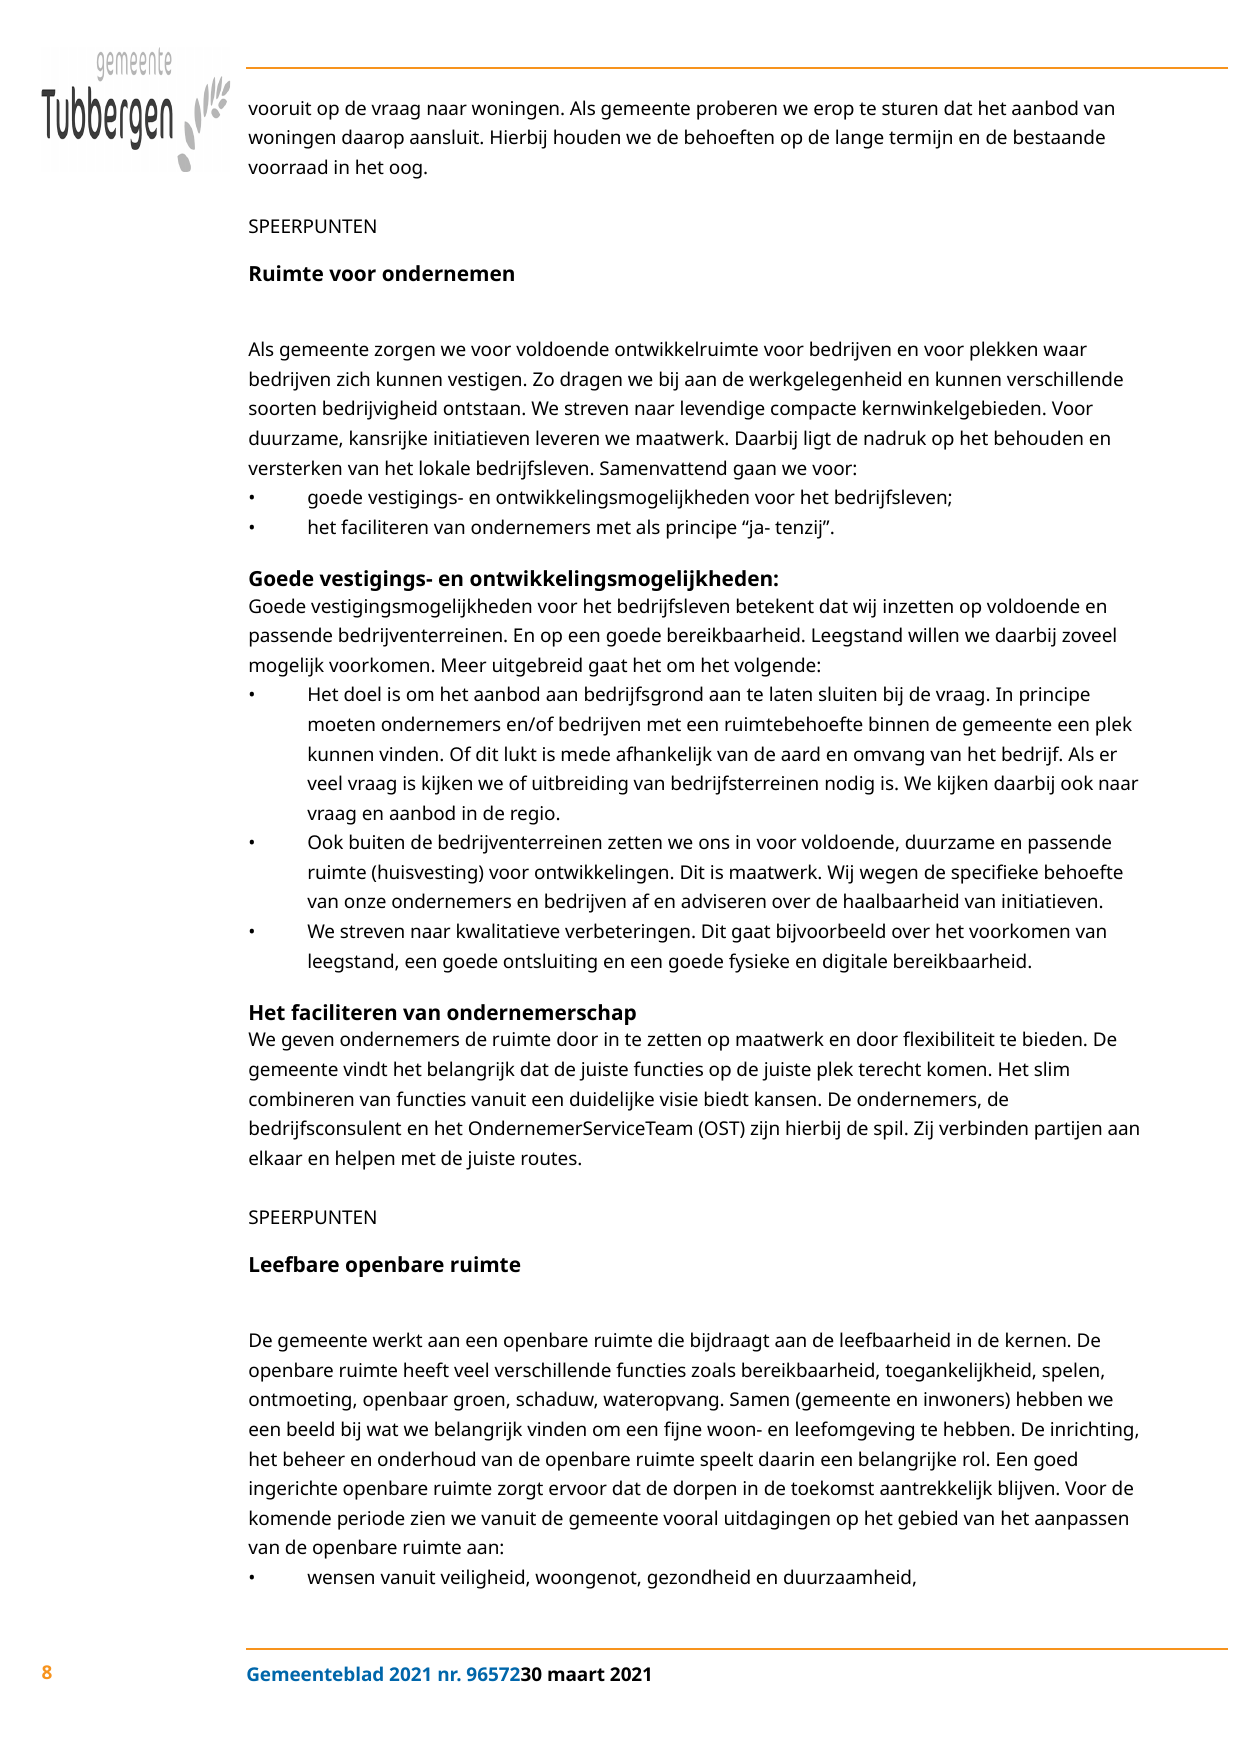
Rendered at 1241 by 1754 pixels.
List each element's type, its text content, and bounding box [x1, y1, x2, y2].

text SPEERPUNTEN [248, 1204, 1152, 1230]
text Leefbare openbare ruimte [248, 1250, 1152, 1278]
text Het faciliteren van ondernemerschap [248, 998, 1152, 1027]
list Het doel is om het aanbod aan bedrijfsgrond aan te laten sluiten bij de vraag. In principe moeten ondernemers en/of bedrijven met een ruimtebehoefte binnen de gemeente een plek kunnen vinden. Of dit lukt is mede afhankelijk van de aard en omvang van het bedrijf. Als er veel vraag is kijken we of uitbreiding van bedrijfsterreinen nodig is. We kijken daarbij ook naar vraag en aanbod in de regio. [248, 682, 1152, 826]
list het faciliteren van ondernemers met als principe “ja- tenzij”. [248, 514, 1152, 540]
list Ook buiten de bedrijventerreinen zetten we ons in voor voldoende, duurzame en passende ruimte (huisvesting) voor ontwikkelingen. Dit is maatwerk. Wij wegen de specifieke behoefte van onze ondernemers en bedrijven af en adviseren over de haalbaarheid van initiatieven. [248, 829, 1152, 914]
text De gemeente werkt aan een openbare ruimte die bijdraagt aan de leefbaarheid in de kernen. De openbare ruimte heeft veel verschillende functies zoals bereikbaarheid, toegankelijkheid, spelen, ontmoeting, openbaar groen, schaduw, wateropvang. Samen (gemeente en inwoners) hebben we een beeld bij wat we belangrijk vinden om een fijne woon- en leefomgeving te hebben. De inrichting, het beheer en onderhoud van de openbare ruimte speelt daarin een belangrijke rol. Een goed ingerichte openbare ruimte zorgt ervoor dat de dorpen in de toekomst aantrekkelijk blijven. Voor de komende periode zien we vanuit de gemeente vooral uitdagingen op het gebied van het aanpassen van de openbare ruimte aan: [248, 1327, 1152, 1560]
list We streven naar kwalitatieve verbeteringen. Dit gaat bijvoorbeeld over het voorkomen van leegstand, een goede ontsluiting en een goede fysieke en digitale bereikbaarheid. [248, 918, 1152, 973]
text Als gemeente zorgen we voor voldoende ontwikkelruimte voor bedrijven en voor plekken waar bedrijven zich kunnen vestigen. Zo dragen we bij aan de werkgelegenheid en kunnen verschillende soorten bedrijvigheid ontstaan. We streven naar levendige compacte kernwinkelgebieden. Voor duurzame, kansrijke initiatieven leveren we maatwerk. Daarbij ligt de nadruk op het behouden en versterken van het lokale bedrijfsleven. Samenvattend gaan we voor: [248, 336, 1152, 481]
text SPEERPUNTEN [248, 213, 1152, 239]
list goede vestigings- en ontwikkelingsmogelijkheden voor het bedrijfsleven; [248, 484, 1152, 510]
text We geven ondernemers de ruimte door in te zetten op maatwerk en door flexibiliteit te bieden. De gemeente vindt het belangrijk dat de juiste functies op de juiste plek terecht komen. Het slim combineren van functies vanuit een duidelijke visie biedt kansen. De ondernemers, de bedrijfsconsulent en het OndernemerServiceTeam (OST) zijn hierbij de spil. Zij verbinden partijen aan elkaar en helpen met de juiste routes. [248, 1027, 1152, 1171]
list wensen vanuit veiligheid, woongenot, gezondheid en duurzaamheid, [248, 1564, 1152, 1590]
text Goede vestigingsmogelijkheden voor het bedrijfsleven betekent dat wij inzetten op voldoende en passende bedrijventerreinen. En op een goede bereikbaarheid. Leegstand willen we daarbij zoveel mogelijk voorkomen. Meer uitgebreid gaat het om het volgende: [248, 593, 1152, 678]
text Ruimte voor ondernemen [248, 259, 1152, 287]
text Goede vestigings- en ontwikkelingsmogelijkheden: [248, 564, 1152, 593]
picture [41, 47, 231, 172]
text vooruit op de vraag naar woningen. Als gemeente proberen we erop te sturen dat het aanbod van woningen daarop aansluit. Hierbij houden we de behoeften op de lange termijn en de bestaande voorraad in het oog. [248, 95, 1152, 180]
